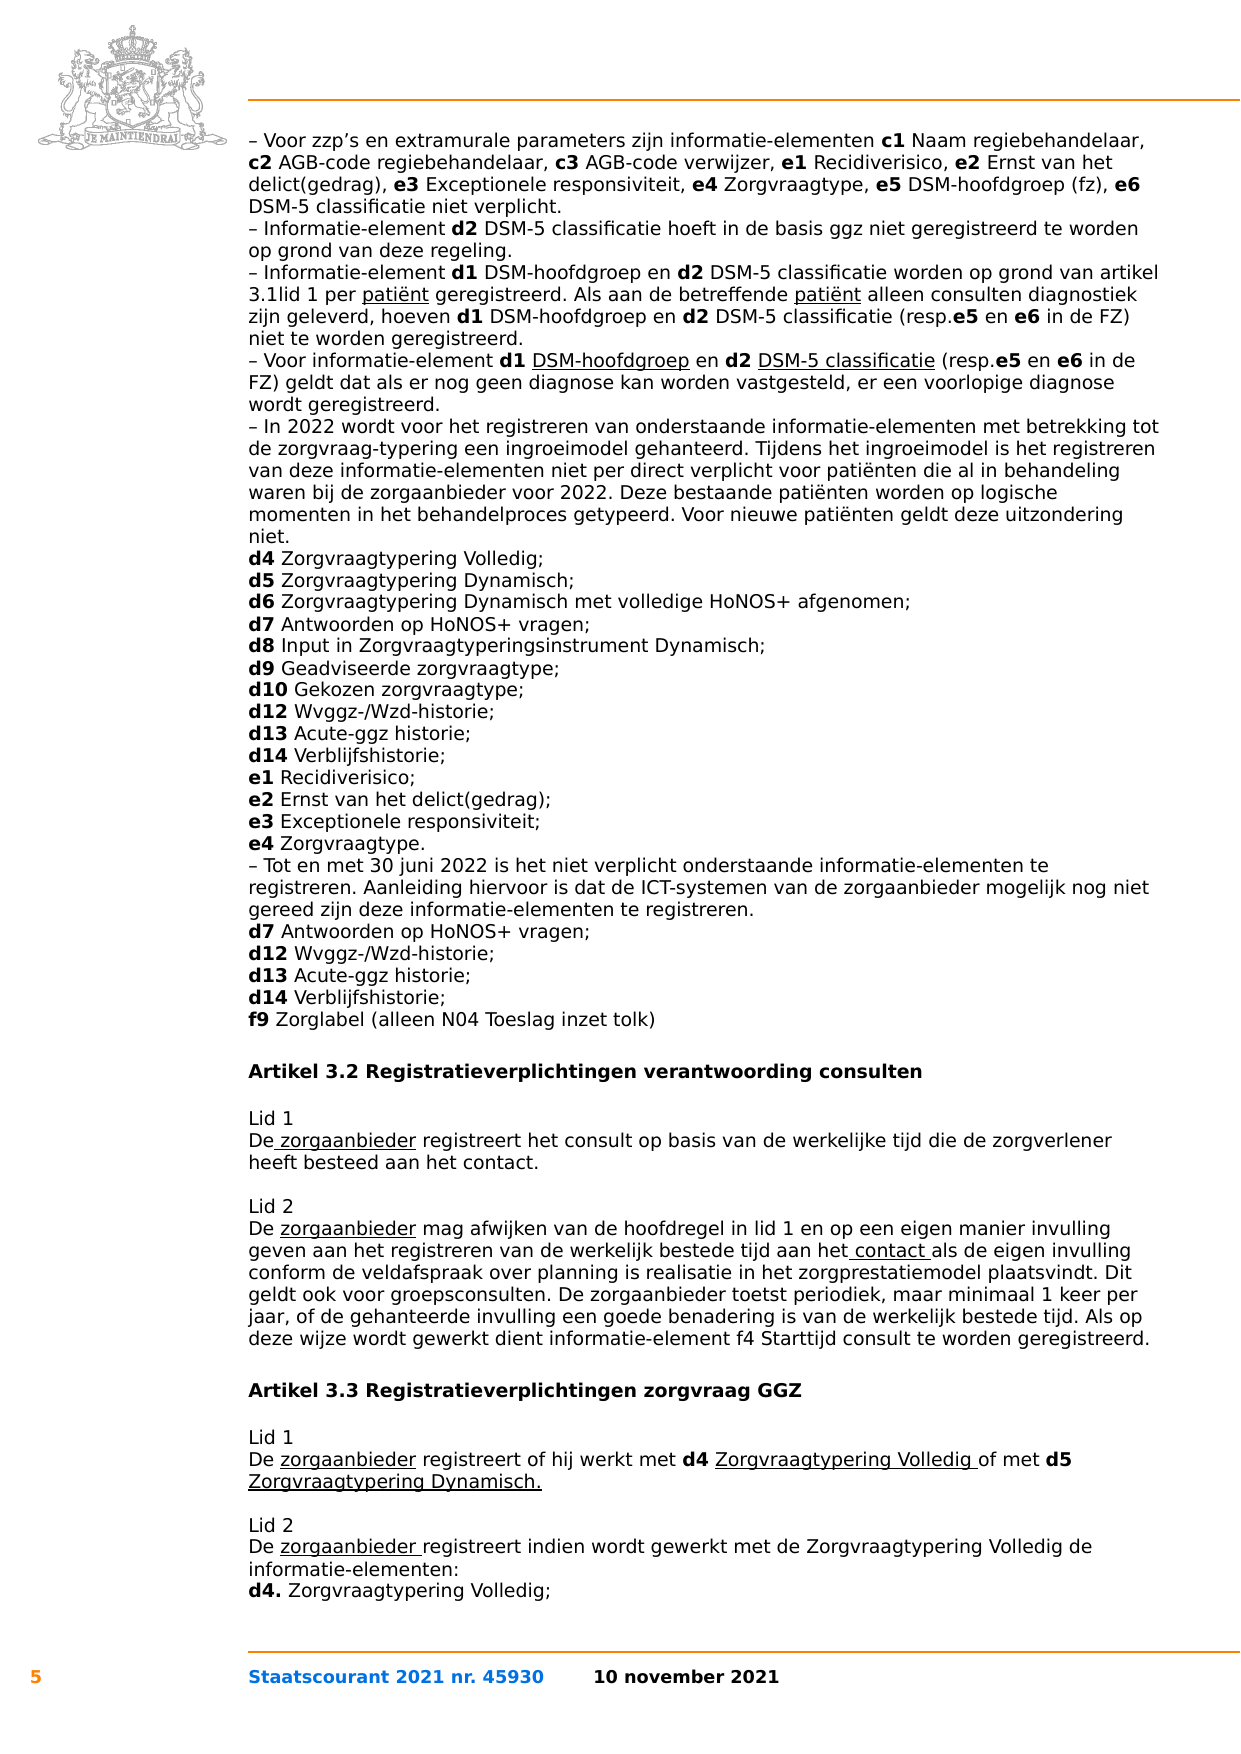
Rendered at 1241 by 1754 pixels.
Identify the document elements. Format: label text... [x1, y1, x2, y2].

text – In 2022 wordt voor het registreren van onderstaande informatie-elementen met betrekking tot de zorgvraag-typering een ingroeimodel gehanteerd. Tijdens het ingroeimodel is het registreren van deze informatie-elementen niet per direct verplicht voor patiënten die al in behandeling waren bij de zorgaanbieder voor 2022. Deze bestaande patiënten worden op logische momenten in het behandelproces getypeerd. Voor nieuwe patiënten geldt deze uitzondering niet. [248, 416, 1163, 547]
text e1 Recidiverisico; [248, 767, 1163, 789]
text d9 Geadviseerde zorgvraagtype; [248, 657, 1163, 679]
text – Informatie-element d1 DSM-hoofdgroep en d2 DSM-5 classificatie worden op grond van artikel 3.1lid 1 per patiënt geregistreerd. Als aan de betreffende patiënt alleen consulten diagnostiek zijn geleverd, hoeven d1 DSM-hoofdgroep en d2 DSM-5 classificatie (resp.e5 en e6 in de FZ) niet te worden geregistreerd. [248, 262, 1163, 350]
text d10 Gekozen zorgvraagtype; [248, 679, 1163, 701]
picture [38, 25, 227, 150]
text d12 Wvggz-/Wzd-historie; [248, 701, 1163, 723]
text d14 Verblijfshistorie; [248, 745, 1163, 767]
text – Voor zzp’s en extramurale parameters zijn informatie-elementen c1 Naam regiebehandelaar, c2 AGB-code regiebehandelaar, c3 AGB-code verwijzer, e1 Recidiverisico, e2 Ernst van het delict(gedrag), e3 Exceptionele responsiviteit, e4 Zorgvraagtype, e5 DSM-hoofdgroep (fz), e6 DSM-5 classificatie niet verplicht. [248, 130, 1163, 218]
text d13 Acute-ggz historie; [248, 965, 1163, 987]
text – Voor informatie-element d1 DSM-hoofdgroep en d2 DSM-5 classificatie (resp.e5 en e6 in de FZ) geldt dat als er nog geen diagnose kan worden vastgesteld, er een voorlopige diagnose wordt geregistreerd. [248, 350, 1163, 416]
text d7 Antwoorden op HoNOS+ vragen; [248, 613, 1163, 635]
text – Tot en met 30 juni 2022 is het niet verplicht onderstaande informatie-elementen te registreren. Aanleiding hiervoor is dat de ICT-systemen van de zorgaanbieder mogelijk nog niet gereed zijn deze informatie-elementen te registreren. [248, 855, 1163, 921]
text De zorgaanbieder registreert indien wordt gewerkt met de Zorgvraagtypering Volledig de informatie-elementen: [248, 1536, 1163, 1580]
text f9 Zorglabel (alleen N04 Toeslag inzet tolk) [248, 1009, 1163, 1031]
text e4 Zorgvraagtype. [248, 833, 1163, 855]
text d14 Verblijfshistorie; [248, 987, 1163, 1009]
text – Informatie-element d2 DSM-5 classificatie hoeft in de basis ggz niet geregistreerd te worden op grond van deze regeling. [248, 218, 1163, 262]
text d7 Antwoorden op HoNOS+ vragen; [248, 921, 1163, 943]
text d12 Wvggz-/Wzd-historie; [248, 943, 1163, 965]
text d4 Zorgvraagtypering Volledig; [248, 547, 1163, 569]
subtitle Artikel 3.2 Registratieverplichtingen verantwoording consulten [248, 1061, 1163, 1083]
text De zorgaanbieder registreert het consult op basis van de werkelijke tijd die de zorgverlener heeft besteed aan het contact. [248, 1130, 1163, 1174]
text De zorgaanbieder mag afwijken van de hoofdregel in lid 1 en op een eigen manier invulling geven aan het registreren van de werkelijk bestede tijd aan het contact als de eigen invulling conform de veldafspraak over planning is realisatie in het zorgprestatiemodel plaatsvindt. Dit geldt ook voor groepsconsulten. De zorgaanbieder toetst periodiek, maar minimaal 1 keer per jaar, of de gehanteerde invulling een goede benadering is van de werkelijk bestede tijd. Als op deze wijze wordt gewerkt dient informatie-element f4 Starttijd consult te worden geregistreerd. [248, 1218, 1163, 1350]
text d4. Zorgvraagtypering Volledig; [248, 1580, 1163, 1602]
text d5 Zorgvraagtypering Dynamisch; [248, 569, 1163, 591]
text d6 Zorgvraagtypering Dynamisch met volledige HoNOS+ afgenomen; [248, 591, 1163, 613]
subtitle Lid 2 [248, 1196, 1163, 1218]
subtitle Lid 2 [248, 1514, 1163, 1536]
text d8 Input in Zorgvraagtyperingsinstrument Dynamisch; [248, 635, 1163, 657]
text d13 Acute-ggz historie; [248, 723, 1163, 745]
text e2 Ernst van het delict(gedrag); [248, 789, 1163, 811]
subtitle Lid 1 [248, 1108, 1163, 1130]
text e3 Exceptionele responsiviteit; [248, 811, 1163, 833]
text De zorgaanbieder registreert of hij werkt met d4 Zorgvraagtypering Volledig of met d5 Zorgvraagtypering Dynamisch. [248, 1449, 1163, 1493]
subtitle Artikel 3.3 Registratieverplichtingen zorgvraag GGZ [248, 1380, 1163, 1402]
subtitle Lid 1 [248, 1427, 1163, 1449]
